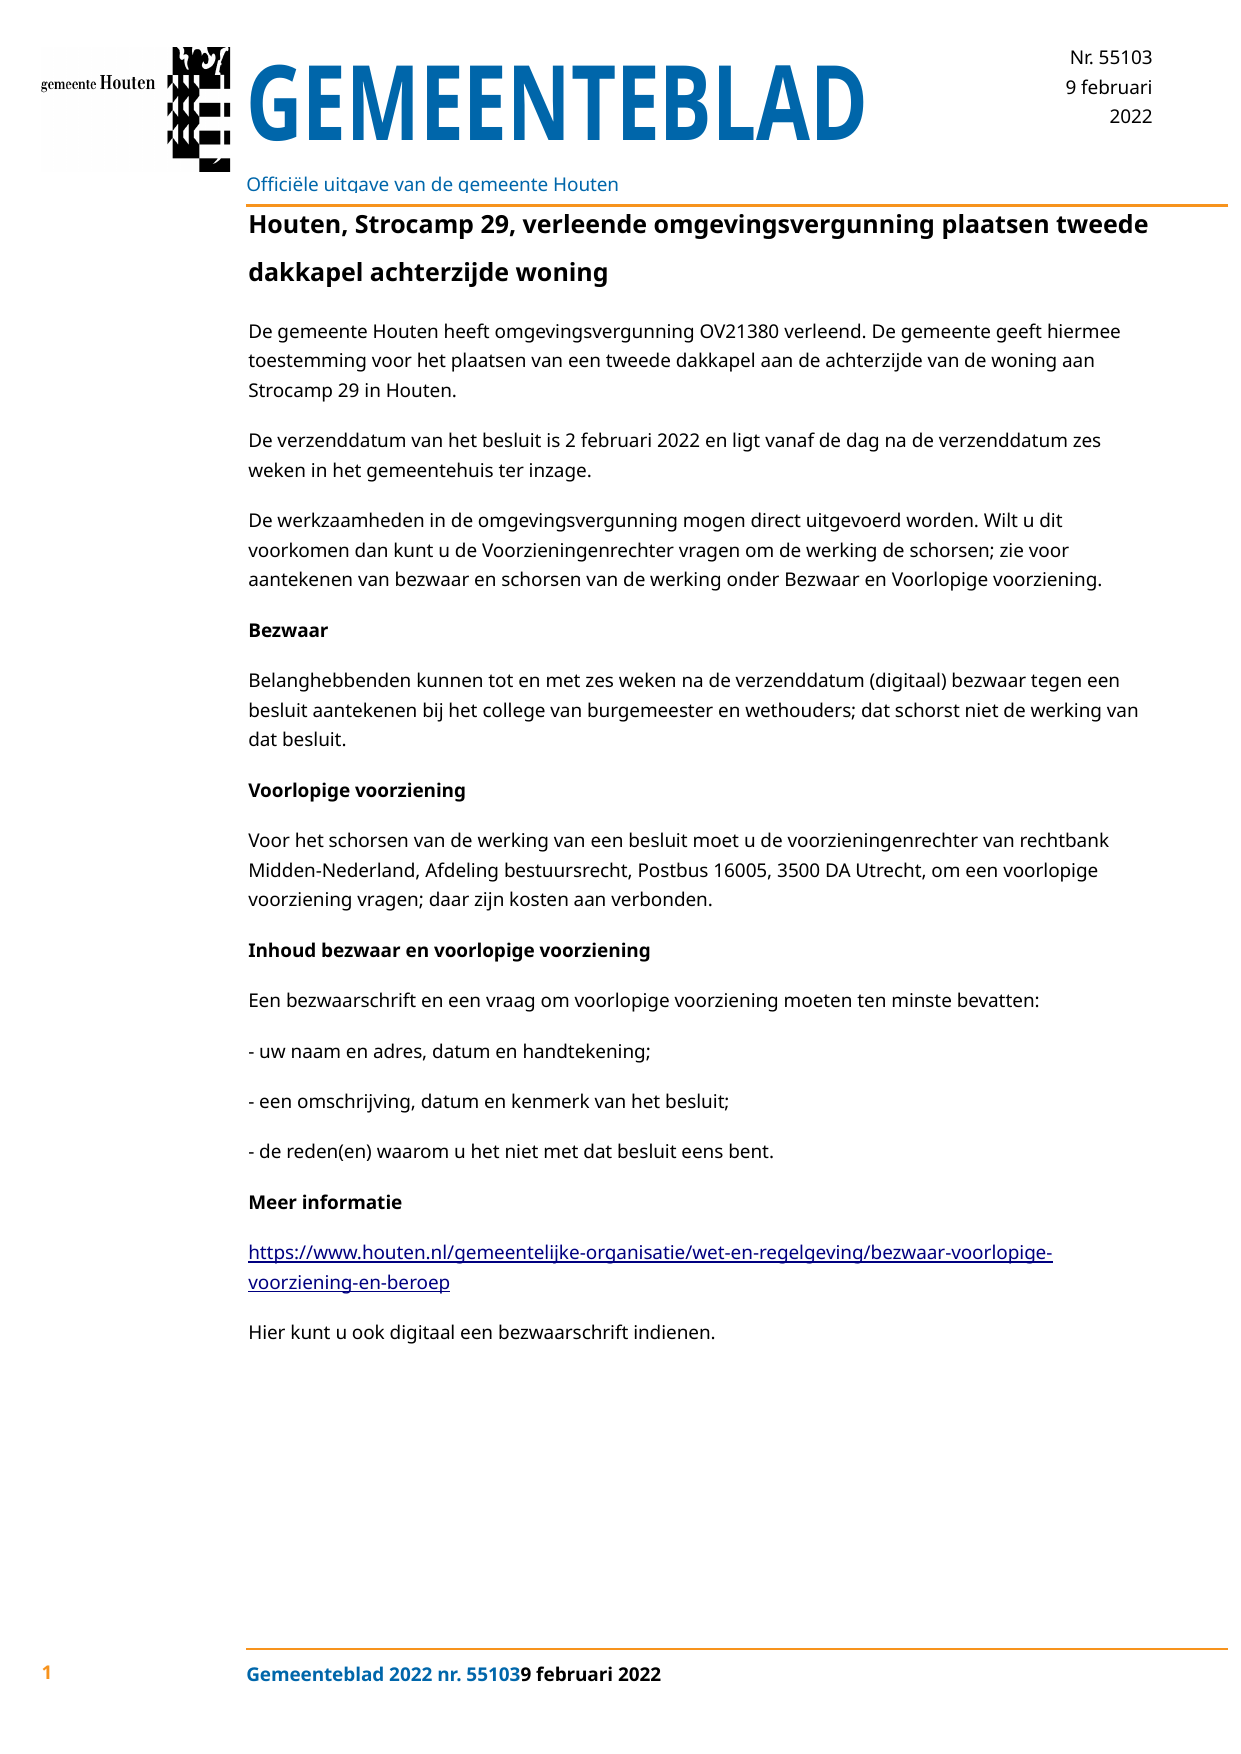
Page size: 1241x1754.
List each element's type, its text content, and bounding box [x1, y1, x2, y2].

picture [41, 47, 231, 172]
text Belanghebbenden kunnen tot en met zes weken na de verzenddatum (digitaal) bezwaar tegen een besluit aantekenen bij het college van burgemeester en wethouders; dat schorst niet de werking van dat besluit. [248, 667, 1152, 752]
text Inhoud bezwaar en voorlopige voorziening [248, 937, 1152, 963]
text https://www.houten.nl/gemeentelijke-organisatie/wet-en-regelgeving/bezwaar-voorlopige-voorziening-en-beroep [248, 1239, 1152, 1295]
text - een omschrijving, datum en kenmerk van het besluit; [248, 1088, 1152, 1114]
text Hier kunt u ook digitaal een bezwaarschrift indienen. [248, 1319, 1152, 1345]
text Bezwaar [248, 617, 1152, 643]
text Een bezwaarschrift en een vraag om voorlopige voorziening moeten ten minste bevatten: [248, 987, 1152, 1013]
text Voor het schorsen van de werking van een besluit moet u de voorzieningenrechter van rechtbank Midden-Nederland, Afdeling bestuursrecht, Postbus 16005, 3500 DA Utrecht, om een voorlopige voorziening vragen; daar zijn kosten aan verbonden. [248, 827, 1152, 912]
text De verzenddatum van het besluit is 2 februari 2022 en ligt vanaf de dag na de verzenddatum zes weken in het gemeentehuis ter inzage. [248, 427, 1152, 483]
text Houten, Strocamp 29, verleende omgevingsvergunning plaatsen tweede dakkapel achterzijde woning [248, 207, 1152, 288]
text - uw naam en adres, datum en handtekening; [248, 1038, 1152, 1064]
text De werkzaamheden in de omgevingsvergunning mogen direct uitgevoerd worden. Wilt u dit voorkomen dan kunt u de Voorzieningenrechter vragen om de werking de schorsen; zie voor aantekenen van bezwaar en schorsen van de werking onder Bezwaar en Voorlopige voorziening. [248, 507, 1152, 592]
text Meer informatie [248, 1189, 1152, 1215]
text Voorlopige voorziening [248, 777, 1152, 803]
text De gemeente Houten heeft omgevingsvergunning OV21380 verleend. De gemeente geeft hiermee toestemming voor het plaatsen van een tweede dakkapel aan de achterzijde van de woning aan Strocamp 29 in Houten. [248, 318, 1152, 403]
text - de reden(en) waarom u het niet met dat besluit eens bent. [248, 1139, 1152, 1164]
